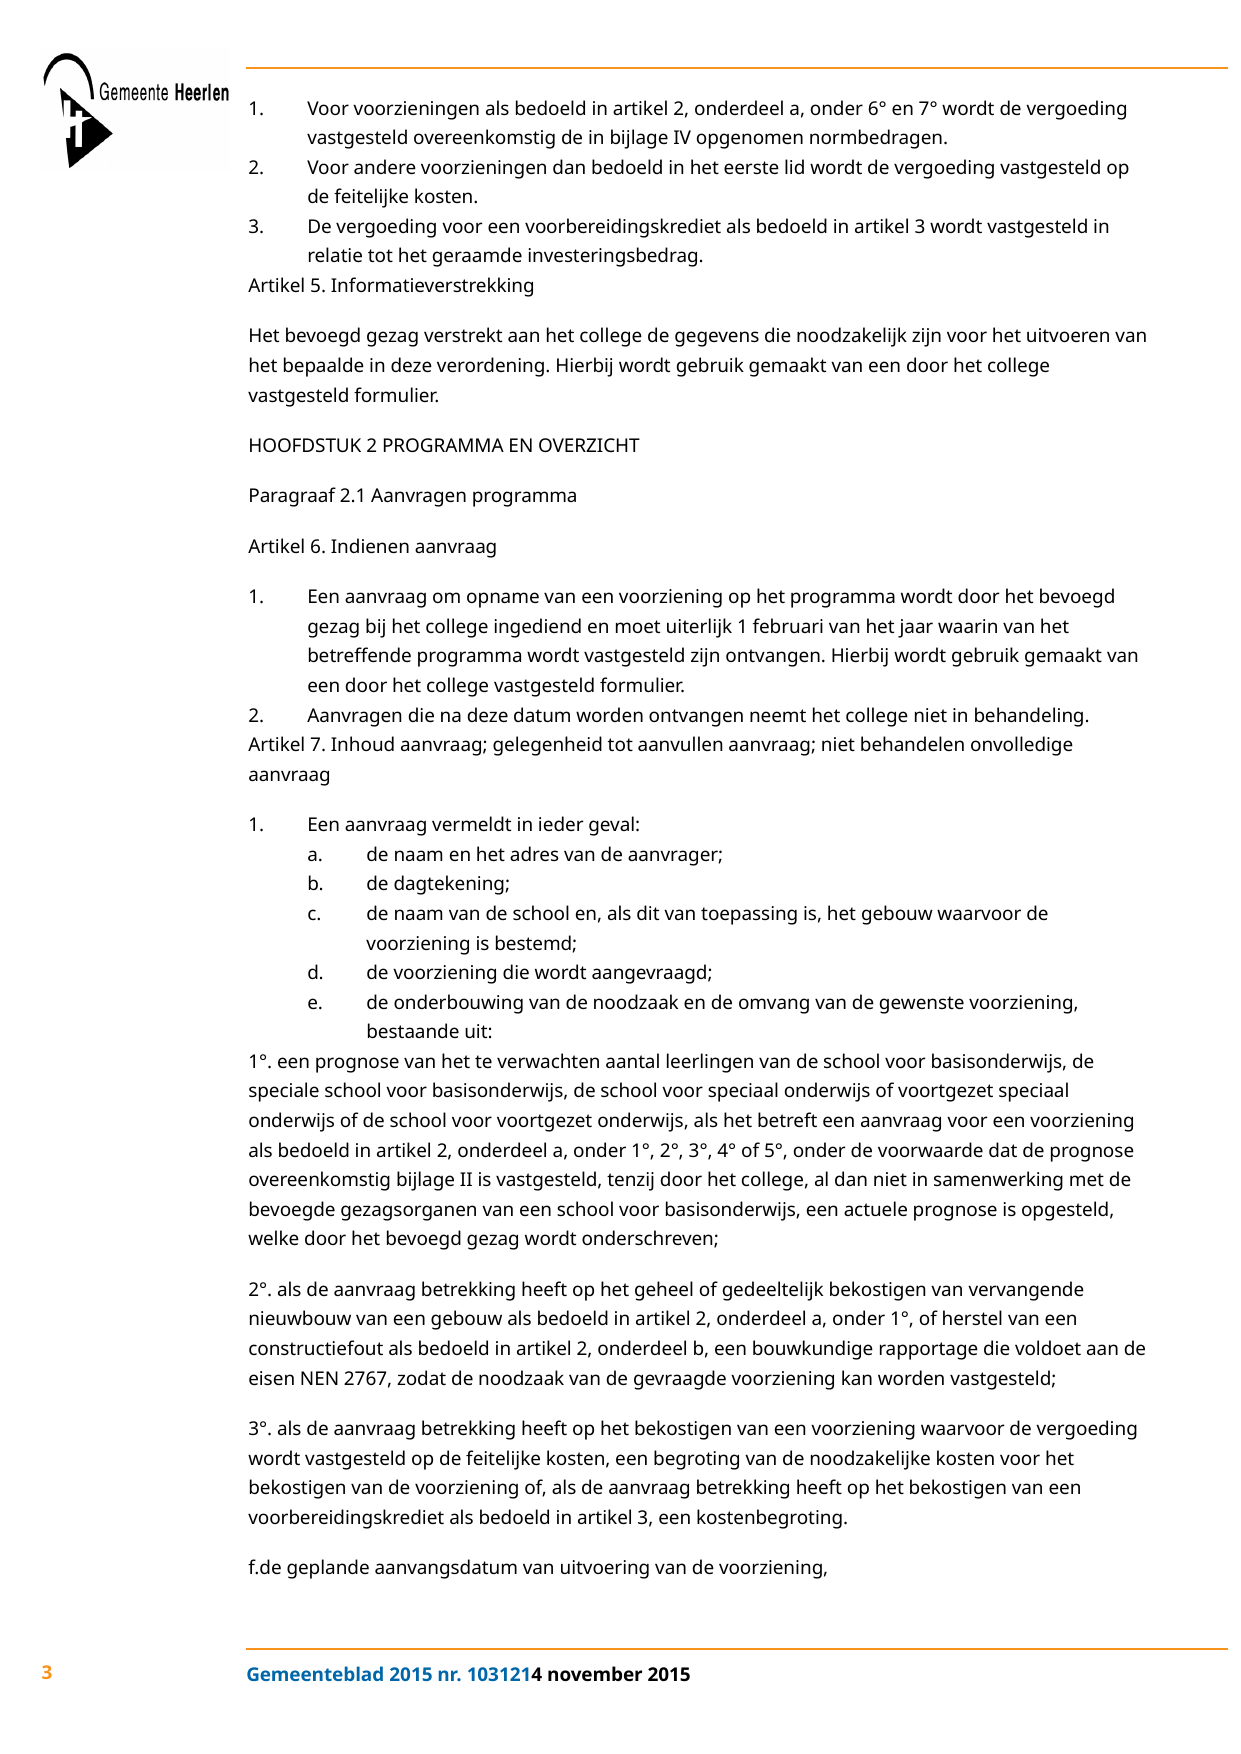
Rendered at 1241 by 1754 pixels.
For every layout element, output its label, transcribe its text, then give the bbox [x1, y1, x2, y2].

list Aanvragen die na deze datum worden ontvangen neemt het college niet in behandeling. [248, 702, 1152, 728]
list de voorziening die wordt aangevraagd; [307, 959, 1152, 985]
picture [41, 47, 231, 172]
text 2°. als de aanvraag betrekking heeft op het geheel of gedeeltelijk bekostigen van vervangende nieuwbouw van een gebouw als bedoeld in artikel 2, onderdeel a, onder 1°, of herstel van een constructiefout als bedoeld in artikel 2, onderdeel b, een bouwkundige rapportage die voldoet aan de eisen NEN 2767, zodat de noodzaak van de gevraagde voorziening kan worden vastgesteld; [248, 1276, 1152, 1391]
list De vergoeding voor een voorbereidingskrediet als bedoeld in artikel 3 wordt vastgesteld in relatie tot het geraamde investeringsbedrag. [248, 213, 1152, 268]
list de onderbouwing van de noodzaak en de omvang van de gewenste voorziening, bestaande uit: [307, 989, 1152, 1044]
text HOOFDSTUK 2 PROGRAMMA EN OVERZICHT [248, 432, 1152, 458]
text 1°. een prognose van het te verwachten aantal leerlingen van de school voor basisonderwijs, de speciale school voor basisonderwijs, de school voor speciaal onderwijs of voortgezet speciaal onderwijs of de school voor voortgezet onderwijs, als het betreft een aanvraag voor een voorziening als bedoeld in artikel 2, onderdeel a, onder 1°, 2°, 3°, 4° of 5°, onder de voorwaarde dat de prognose overeenkomstig bijlage II is vastgesteld, tenzij door het college, al dan niet in samenwerking met de bevoegde gezagsorganen van een school voor basisonderwijs, een actuele prognose is opgesteld, welke door het bevoegd gezag wordt onderschreven; [248, 1048, 1152, 1251]
list de dagtekening; [307, 871, 1152, 896]
list de naam van de school en, als dit van toepassing is, het gebouw waarvoor de voorziening is bestemd; [307, 900, 1152, 956]
text Artikel 6. Indienen aanvraag [248, 533, 1152, 559]
list Een aanvraag om opname van een voorziening op het programma wordt door het bevoegd gezag bij het college ingediend en moet uiterlijk 1 februari van het jaar waarin van het betreffende programma wordt vastgesteld zijn ontvangen. Hierbij wordt gebruik gemaakt van een door het college vastgesteld formulier. [248, 583, 1152, 698]
text Artikel 7. Inhoud aanvraag; gelegenheid tot aanvullen aanvraag; niet behandelen onvolledige aanvraag [248, 731, 1152, 787]
text Paragraaf 2.1 Aanvragen programma [248, 483, 1152, 508]
text 3°. als de aanvraag betrekking heeft op het bekostigen van een voorziening waarvoor de vergoeding wordt vastgesteld op de feitelijke kosten, een begroting van de noodzakelijke kosten voor het bekostigen van de voorziening of, als de aanvraag betrekking heeft op het bekostigen van een voorbereidingskrediet als bedoeld in artikel 3, een kostenbegroting. [248, 1415, 1152, 1530]
text Artikel 5. Informatieverstrekking [248, 272, 1152, 298]
list Voor andere voorzieningen dan bedoeld in het eerste lid wordt de vergoeding vastgesteld op de feitelijke kosten. [248, 154, 1152, 209]
text Het bevoegd gezag verstrekt aan het college de gegevens die noodzakelijk zijn voor het uitvoeren van het bepaalde in deze verordening. Hierbij wordt gebruik gemaakt van een door het college vastgesteld formulier. [248, 323, 1152, 408]
list Voor voorzieningen als bedoeld in artikel 2, onderdeel a, onder 6° en 7° wordt de vergoeding vastgesteld overeenkomstig de in bijlage IV opgenomen normbedragen. [248, 95, 1152, 150]
list de naam en het adres van de aanvrager; [307, 841, 1152, 867]
list Een aanvraag vermeldt in ieder geval: [248, 811, 1152, 837]
text f.de geplande aanvangsdatum van uitvoering van de voorziening, [248, 1554, 1152, 1580]
